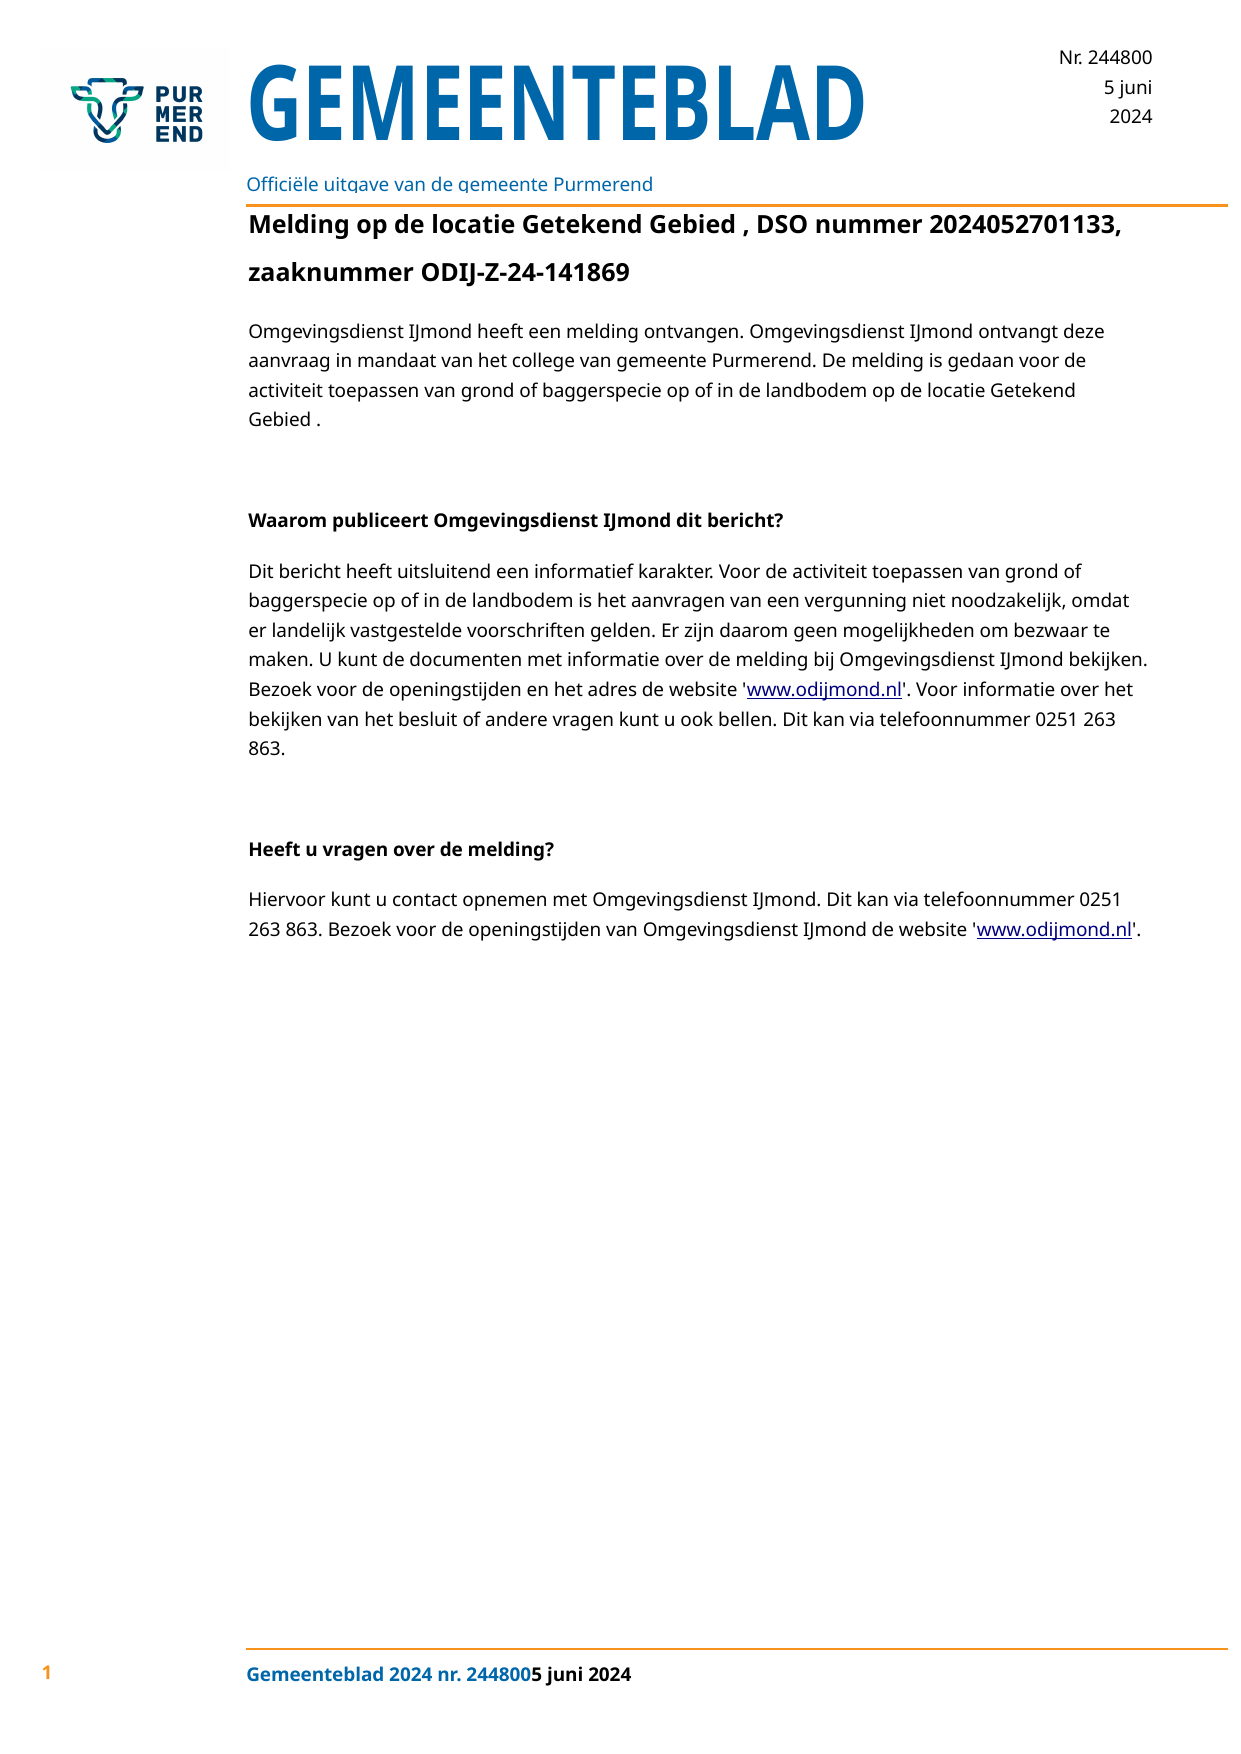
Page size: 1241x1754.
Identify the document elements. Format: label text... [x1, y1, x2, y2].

text Waarom publiceert Omgevingsdienst IJmond dit bericht? [248, 507, 1152, 533]
text Dit bericht heeft uitsluitend een informatief karakter. Voor de activiteit toepassen van grond of baggerspecie op of in de landbodem is het aanvragen van een vergunning niet noodzakelijk, omdat er landelijk vastgestelde voorschriften gelden. Er zijn daarom geen mogelijkheden om bezwaar te maken. U kunt de documenten met informatie over de melding bij Omgevingsdienst IJmond bekijken. Bezoek voor de openingstijden en het adres de website 'www.odijmond.nl'. Voor informatie over het bekijken van het besluit of andere vragen kunt u ook bellen. Dit kan via telefoonnummer 0251 263 863. [248, 558, 1152, 761]
text Omgevingsdienst IJmond heeft een melding ontvangen. Omgevingsdienst IJmond ontvangt deze aanvraag in mandaat van het college van gemeente Purmerend. De melding is gedaan voor de activiteit toepassen van grond of baggerspecie op of in de landbodem op de locatie Getekend Gebied . [248, 318, 1152, 432]
text Heeft u vragen over de melding? [248, 836, 1152, 862]
text Melding op de locatie Getekend Gebied , DSO nummer 2024052701133, zaaknummer ODIJ-Z-24-141869 [248, 207, 1152, 288]
picture [41, 47, 231, 172]
text Hiervoor kunt u contact opnemen met Omgevingsdienst IJmond. Dit kan via telefoonnummer 0251 263 863. Bezoek voor de openingstijden van Omgevingsdienst IJmond de website 'www.odijmond.nl'. [248, 887, 1152, 942]
